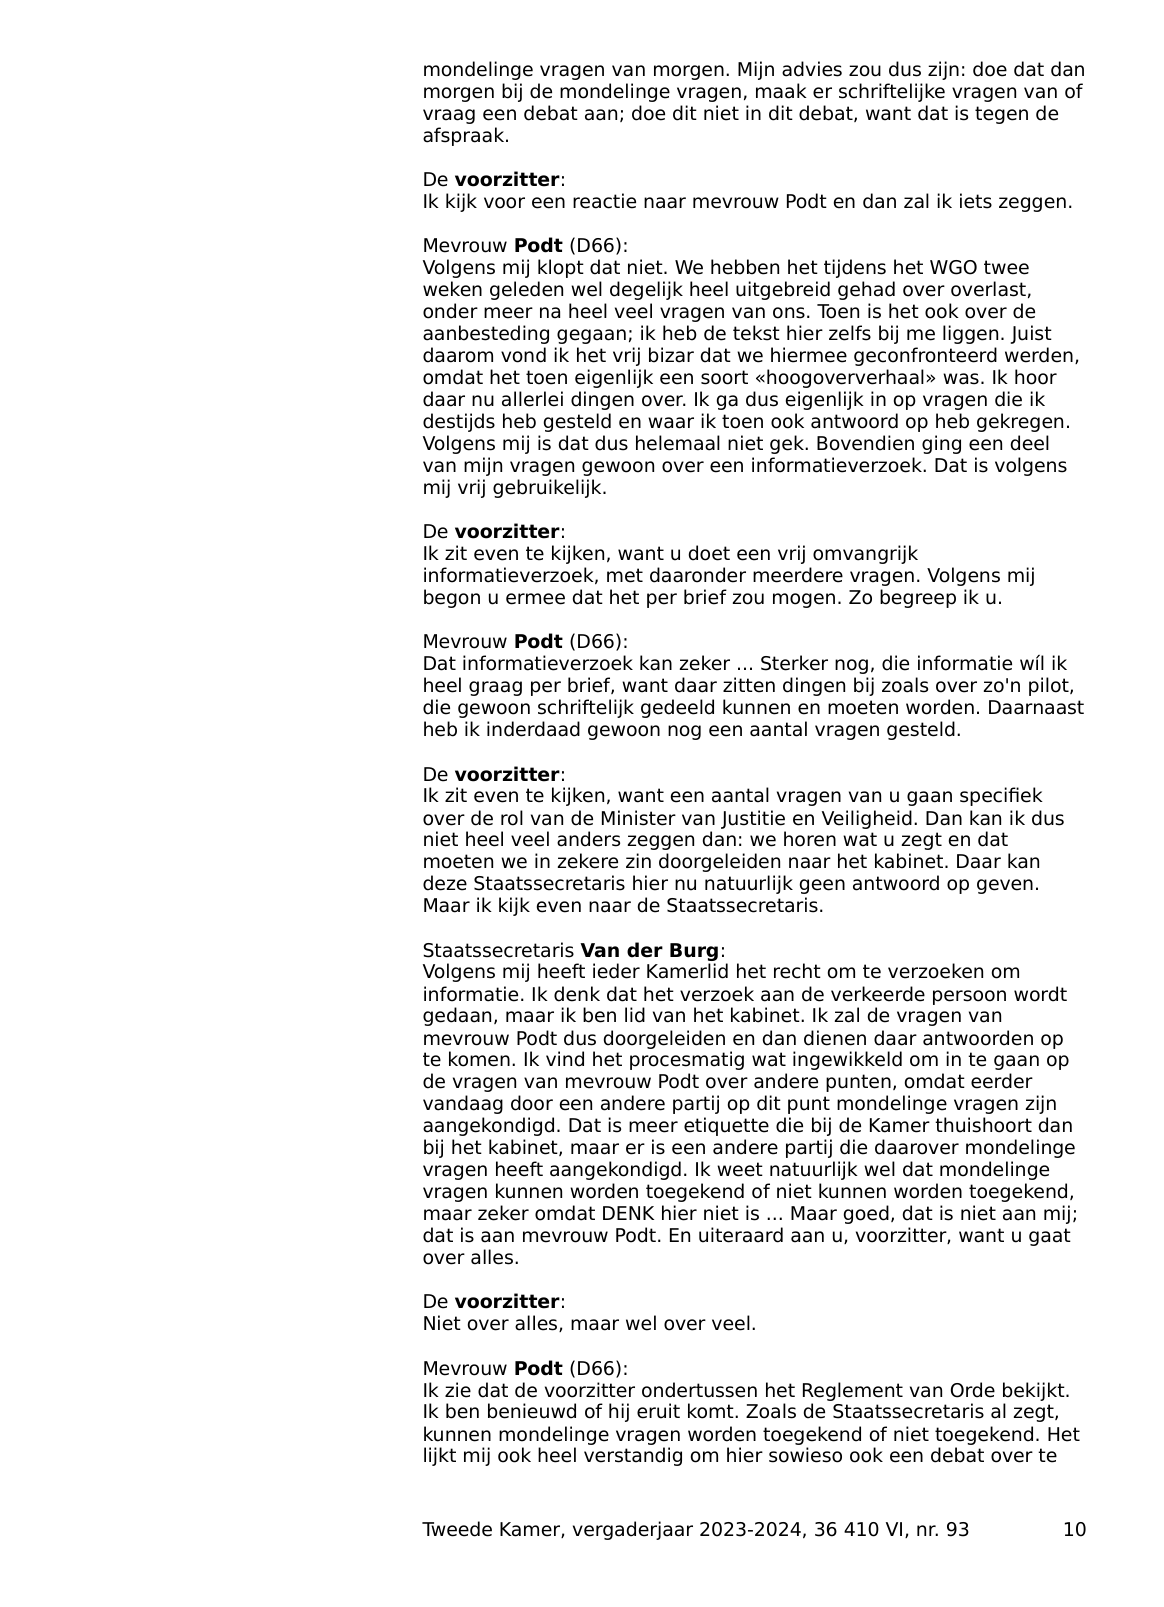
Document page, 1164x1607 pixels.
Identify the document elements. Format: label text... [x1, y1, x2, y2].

text Dat informatieverzoek kan zeker ... Sterker nog, die informatie wíl ik heel graag per brief, want daar zitten dingen bij zoals over zo'n pilot, die gewoon schriftelijk gedeeld kunnen en moeten worden. Daarnaast heb ik inderdaad gewoon nog een aantal vragen gesteld. [422, 653, 1087, 741]
text Mevrouw Podt (D66): [422, 631, 1087, 653]
text Mevrouw Podt (D66): [422, 235, 1087, 257]
text Ik zit even te kijken, want u doet een vrij omvangrijk informatieverzoek, met daaronder meerdere vragen. Volgens mij begon u ermee dat het per brief zou mogen. Zo begreep ik u. [422, 543, 1087, 609]
text Ik kijk voor een reactie naar mevrouw Podt en dan zal ik iets zeggen. [422, 191, 1087, 213]
text De voorzitter: [422, 169, 1087, 191]
text De voorzitter: [422, 1291, 1087, 1313]
text Niet over alles, maar wel over veel. [422, 1313, 1087, 1335]
text Volgens mij heeft ieder Kamerlid het recht om te verzoeken om informatie. Ik denk dat het verzoek aan de verkeerde persoon wordt gedaan, maar ik ben lid van het kabinet. Ik zal de vragen van mevrouw Podt dus doorgeleiden en dan dienen daar antwoorden op te komen. Ik vind het procesmatig wat ingewikkeld om in te gaan op de vragen van mevrouw Podt over andere punten, omdat eerder vandaag door een andere partij op dit punt mondelinge vragen zijn aangekondigd. Dat is meer etiquette die bij de Kamer thuishoort dan bij het kabinet, maar er is een andere partij die daarover mondelinge vragen heeft aangekondigd. Ik weet natuurlijk wel dat mondelinge vragen kunnen worden toegekend of niet kunnen worden toegekend, maar zeker omdat DENK hier niet is ... Maar goed, dat is niet aan mij; dat is aan mevrouw Podt. En uiteraard aan u, voorzitter, want u gaat over alles. [422, 961, 1087, 1269]
text De voorzitter: [422, 521, 1087, 543]
text Volgens mij klopt dat niet. We hebben het tijdens het WGO twee weken geleden wel degelijk heel uitgebreid gehad over overlast, onder meer na heel veel vragen van ons. Toen is het ook over de aanbesteding gegaan; ik heb de tekst hier zelfs bij me liggen. Juist daarom vond ik het vrij bizar dat we hiermee geconfronteerd werden, omdat het toen eigenlijk een soort «hoogoververhaal» was. Ik hoor daar nu allerlei dingen over. Ik ga dus eigenlijk in op vragen die ik destijds heb gesteld en waar ik toen ook antwoord op heb gekregen. Volgens mij is dat dus helemaal niet gek. Bovendien ging een deel van mijn vragen gewoon over een informatieverzoek. Dat is volgens mij vrij gebruikelijk. [422, 257, 1087, 499]
text mondelinge vragen van morgen. Mijn advies zou dus zijn: doe dat dan morgen bij de mondelinge vragen, maak er schriftelijke vragen van of vraag een debat aan; doe dit niet in dit debat, want dat is tegen de afspraak. [422, 59, 1087, 147]
text Staatssecretaris Van der Burg: [422, 939, 1087, 961]
text Ik zit even te kijken, want een aantal vragen van u gaan specifiek over de rol van de Minister van Justitie en Veiligheid. Dan kan ik dus niet heel veel anders zeggen dan: we horen wat u zegt en dat moeten we in zekere zin doorgeleiden naar het kabinet. Daar kan deze Staatssecretaris hier nu natuurlijk geen antwoord op geven. Maar ik kijk even naar de Staatssecretaris. [422, 785, 1087, 917]
text De voorzitter: [422, 763, 1087, 785]
text Ik zie dat de voorzitter ondertussen het Reglement van Orde bekijkt. Ik ben benieuwd of hij eruit komt. Zoals de Staatssecretaris al zegt, kunnen mondelinge vragen worden toegekend of niet toegekend. Het lijkt mij ook heel verstandig om hier sowieso ook een debat over te [422, 1379, 1087, 1467]
text Mevrouw Podt (D66): [422, 1357, 1087, 1379]
